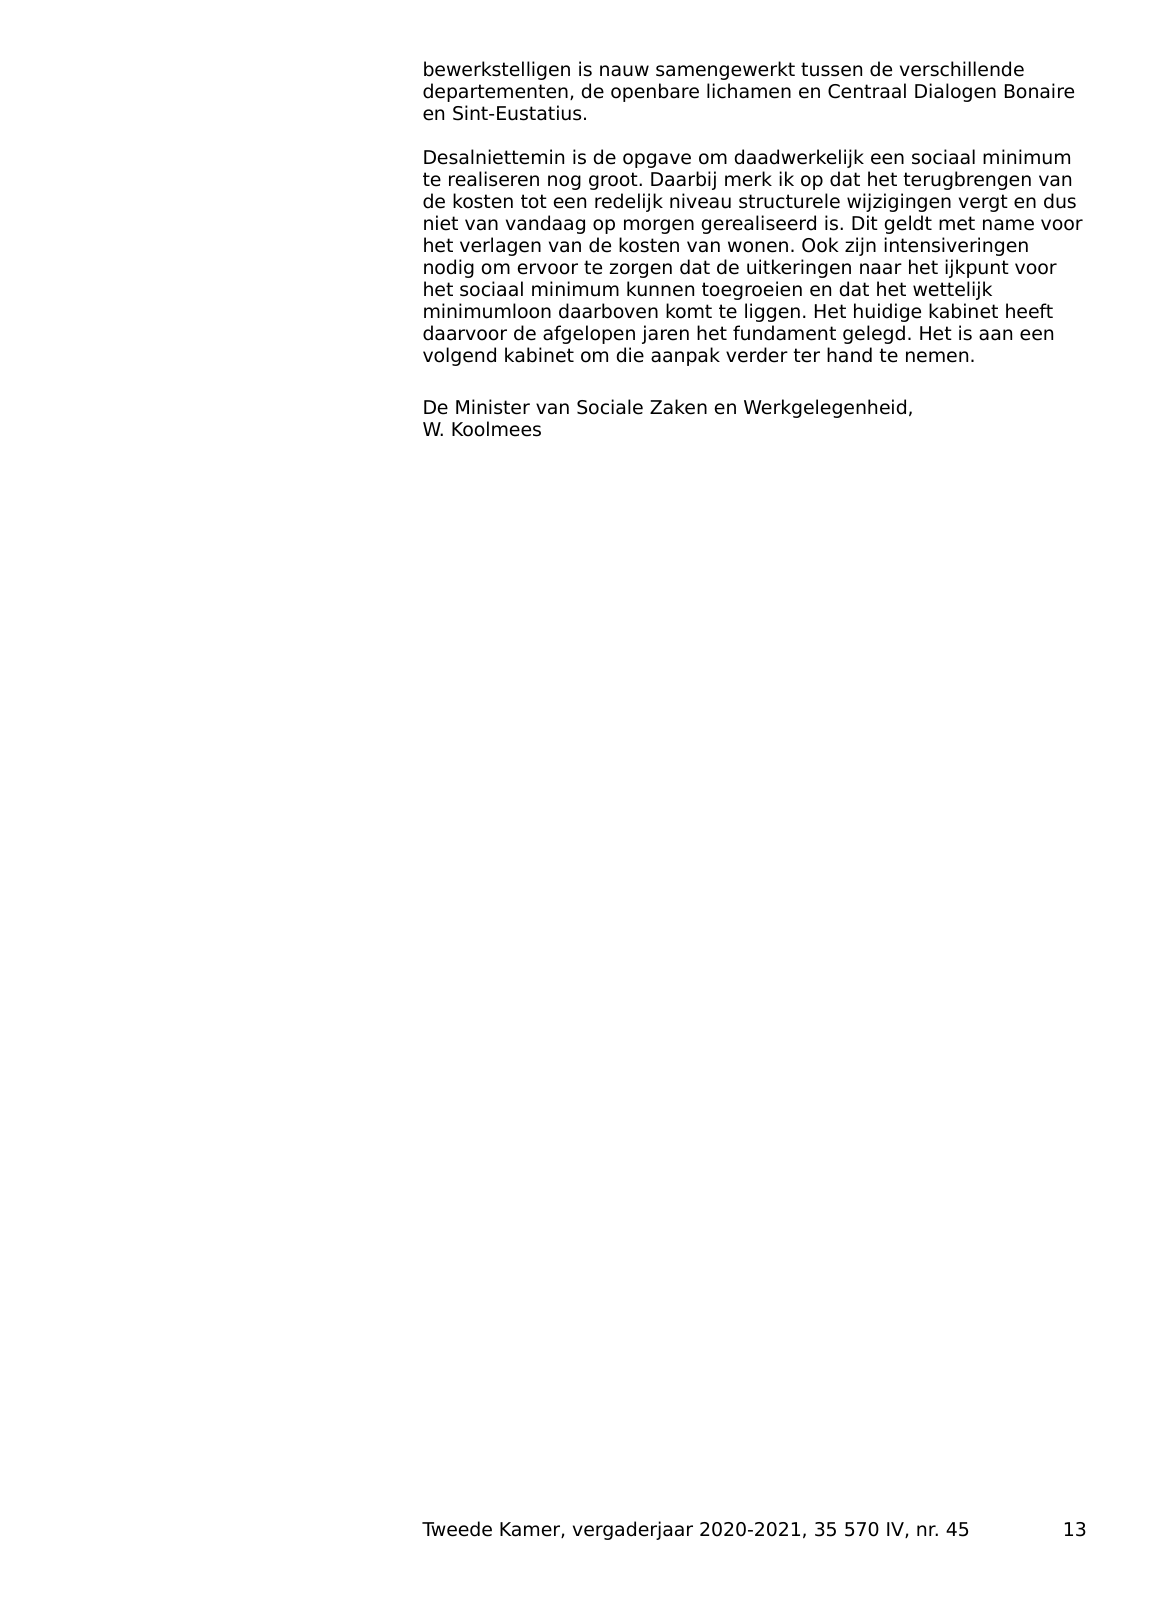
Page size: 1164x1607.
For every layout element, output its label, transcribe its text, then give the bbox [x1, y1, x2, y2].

text De Minister van Sociale Zaken en Werkgelegenheid, W. Koolmees [422, 397, 1087, 441]
text Desalniettemin is de opgave om daadwerkelijk een sociaal minimum te realiseren nog groot. Daarbij merk ik op dat het terugbrengen van de kosten tot een redelijk niveau structurele wijzigingen vergt en dus niet van vandaag op morgen gerealiseerd is. Dit geldt met name voor het verlagen van de kosten van wonen. Ook zijn intensiveringen nodig om ervoor te zorgen dat de uitkeringen naar het ijkpunt voor het sociaal minimum kunnen toegroeien en dat het wettelijk minimumloon daarboven komt te liggen. Het huidige kabinet heeft daarvoor de afgelopen jaren het fundament gelegd. Het is aan een volgend kabinet om die aanpak verder ter hand te nemen. [422, 147, 1087, 367]
text bewerkstelligen is nauw samengewerkt tussen de verschillende departementen, de openbare lichamen en Centraal Dialogen Bonaire en Sint-Eustatius. [422, 59, 1087, 125]
